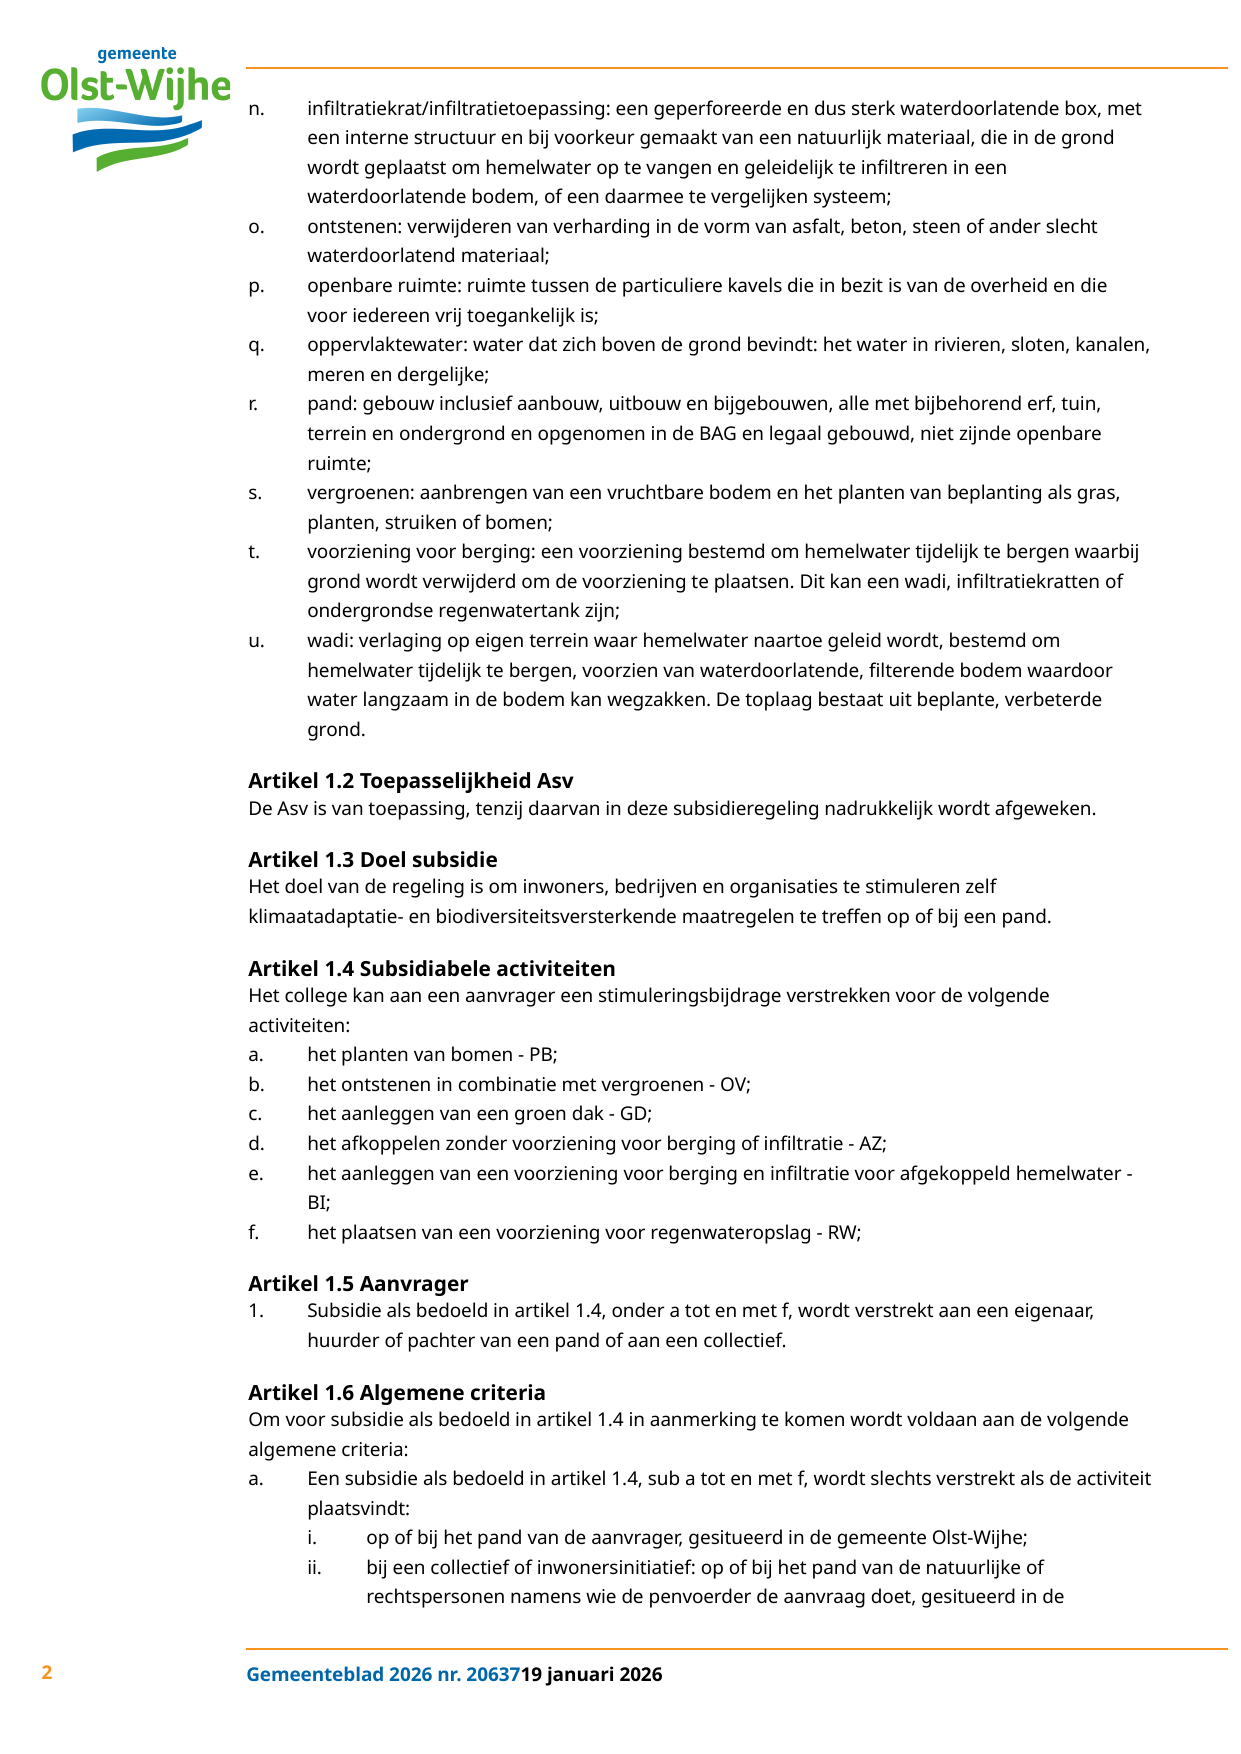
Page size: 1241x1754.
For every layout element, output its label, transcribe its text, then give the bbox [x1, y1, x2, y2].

list het aanleggen van een voorziening voor berging en infiltratie voor afgekoppeld hemelwater - BI; [248, 1160, 1152, 1215]
list het planten van bomen - PB; [248, 1041, 1152, 1067]
text Artikel 1.5 Aanvrager [248, 1269, 1152, 1298]
list vergroenen: aanbrengen van een vruchtbare bodem en het planten van beplanting als gras, planten, struiken of bomen; [248, 479, 1152, 535]
list infiltratiekrat/infiltratietoepassing: een geperforeerde en dus sterk waterdoorlatende box, met een interne structuur en bij voorkeur gemaakt van een natuurlijk materiaal, die in de grond wordt geplaatst om hemelwater op te vangen en geleidelijk te infiltreren in een waterdoorlatende bodem, of een daarmee te vergelijken systeem; [248, 95, 1152, 209]
text Artikel 1.6 Algemene criteria [248, 1378, 1152, 1406]
picture [41, 47, 231, 172]
list openbare ruimte: ruimte tussen de particuliere kavels die in bezit is van de overheid en die voor iedereen vrij toegankelijk is; [248, 272, 1152, 328]
text Artikel 1.2 Toepasselijkheid Asv [248, 766, 1152, 795]
list Een subsidie als bedoeld in artikel 1.4, sub a tot en met f, wordt slechts verstrekt als de activiteit plaatsvindt: [248, 1465, 1152, 1521]
text Het college kan aan een aanvrager een stimuleringsbijdrage verstrekken voor de volgende activiteiten: [248, 982, 1152, 1037]
list voorziening voor berging: een voorziening bestemd om hemelwater tijdelijk te bergen waarbij grond wordt verwijderd om de voorziening te plaatsen. Dit kan een wadi, infiltratiekratten of ondergrondse regenwatertank zijn; [248, 538, 1152, 623]
list het afkoppelen zonder voorziening voor berging of infiltratie - AZ; [248, 1130, 1152, 1156]
text Het doel van de regeling is om inwoners, bedrijven en organisaties te stimuleren zelf klimaatadaptatie- en biodiversiteitsversterkende maatregelen te treffen op of bij een pand. [248, 874, 1152, 929]
list op of bij het pand van de aanvrager, gesitueerd in de gemeente Olst-Wijhe; [307, 1524, 1152, 1550]
text De Asv is van toepassing, tenzij daarvan in deze subsidieregeling nadrukkelijk wordt afgeweken. [248, 795, 1152, 821]
text Om voor subsidie als bedoeld in artikel 1.4 in aanmerking te komen wordt voldaan aan de volgende algemene criteria: [248, 1406, 1152, 1461]
text Artikel 1.3 Doel subsidie [248, 845, 1152, 874]
list Subsidie als bedoeld in artikel 1.4, onder a tot en met f, wordt verstrekt aan een eigenaar, huurder of pachter van een pand of aan een collectief. [248, 1298, 1152, 1353]
list wadi: verlaging op eigen terrein waar hemelwater naartoe geleid wordt, bestemd om hemelwater tijdelijk te bergen, voorzien van waterdoorlatende, filterende bodem waardoor water langzaam in de bodem kan wegzakken. De toplaag bestaat uit beplante, verbeterde grond. [248, 627, 1152, 742]
list het plaatsen van een voorziening voor regenwateropslag - RW; [248, 1219, 1152, 1244]
list oppervlaktewater: water dat zich boven de grond bevindt: het water in rivieren, sloten, kanalen, meren en dergelijke; [248, 331, 1152, 387]
list het ontstenen in combinatie met vergroenen - OV; [248, 1071, 1152, 1097]
list bij een collectief of inwonersinitiatief: op of bij het pand van de natuurlijke of rechtspersonen namens wie de penvoerder de aanvraag doet, gesitueerd in de [307, 1554, 1152, 1609]
list ontstenen: verwijderen van verharding in de vorm van asfalt, beton, steen of ander slecht waterdoorlatend materiaal; [248, 213, 1152, 268]
list pand: gebouw inclusief aanbouw, uitbouw en bijgebouwen, alle met bijbehorend erf, tuin, terrein en ondergrond en opgenomen in de BAG en legaal gebouwd, niet zijnde openbare ruimte; [248, 391, 1152, 476]
list het aanleggen van een groen dak - GD; [248, 1101, 1152, 1126]
text Artikel 1.4 Subsidiabele activiteiten [248, 954, 1152, 982]
